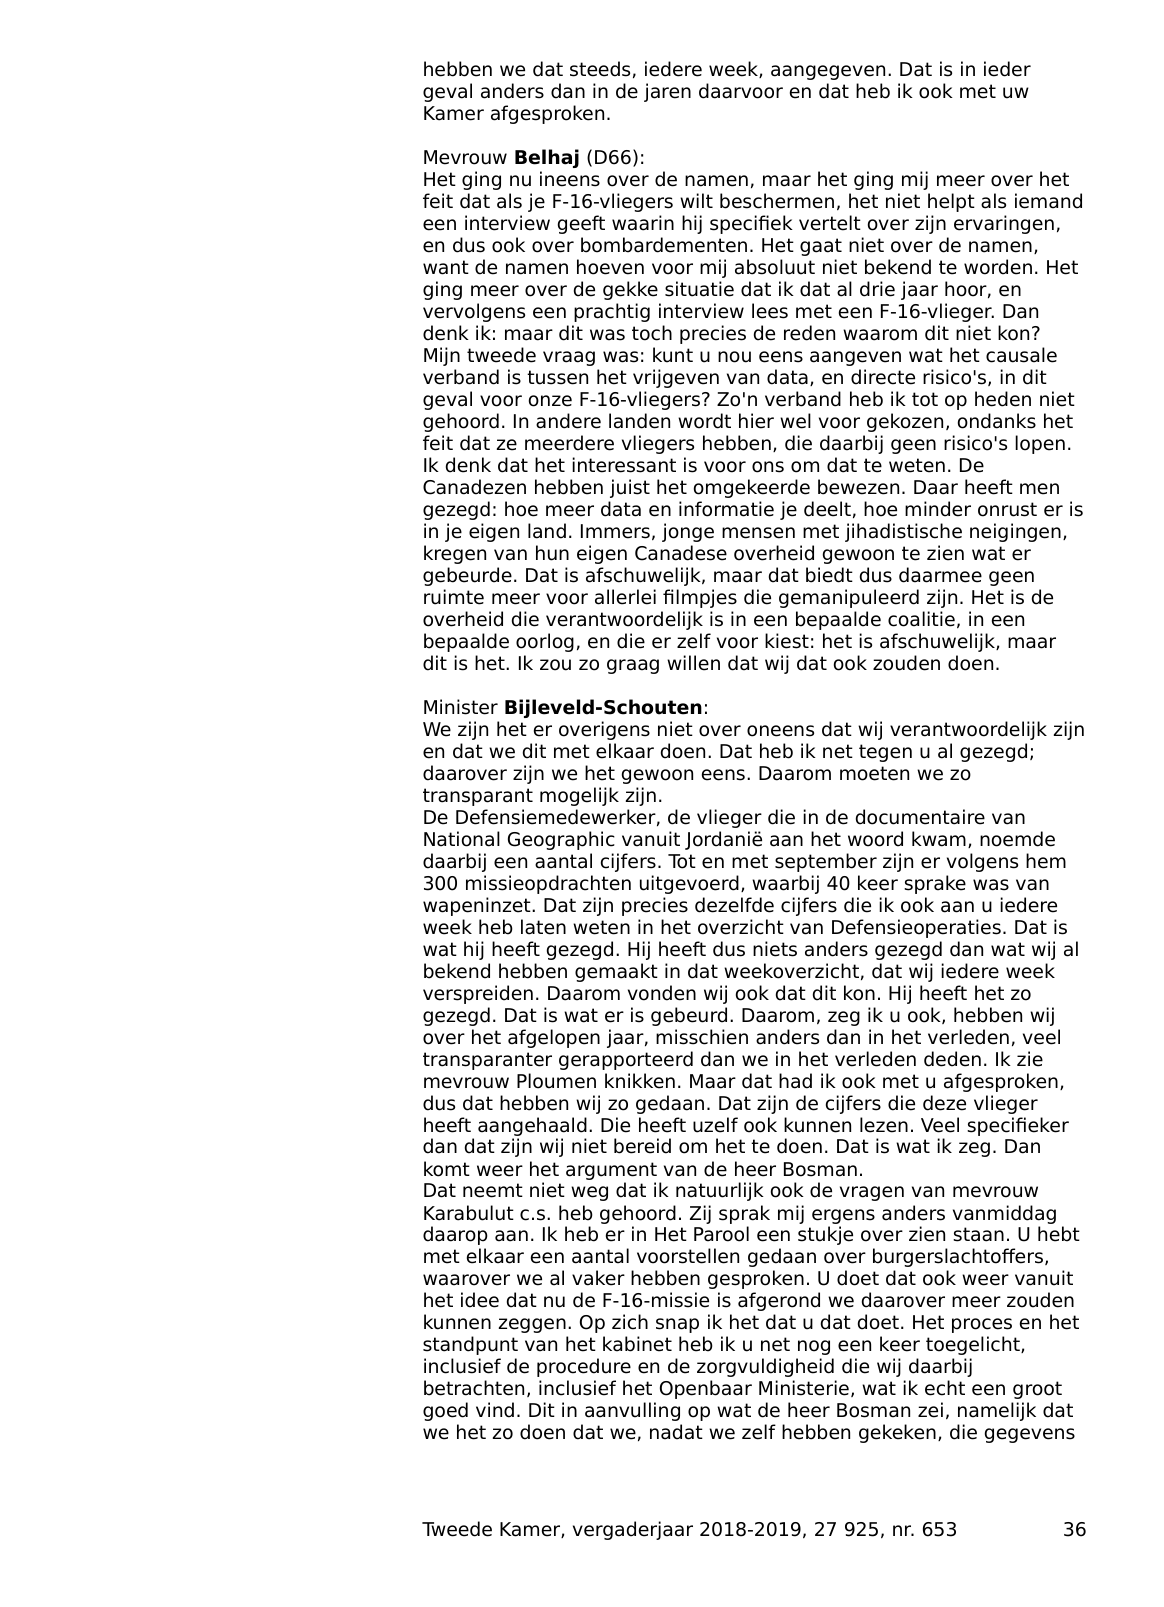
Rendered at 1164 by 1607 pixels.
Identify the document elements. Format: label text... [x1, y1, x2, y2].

text Mevrouw Belhaj (D66): [422, 147, 1087, 169]
text hebben we dat steeds, iedere week, aangegeven. Dat is in ieder geval anders dan in de jaren daarvoor en dat heb ik ook met uw Kamer afgesproken. [422, 59, 1087, 125]
text Het ging nu ineens over de namen, maar het ging mij meer over het feit dat als je F-16-vliegers wilt beschermen, het niet helpt als iemand een interview geeft waarin hij specifiek vertelt over zijn ervaringen, en dus ook over bombardementen. Het gaat niet over de namen, want de namen hoeven voor mij absoluut niet bekend te worden. Het ging meer over de gekke situatie dat ik dat al drie jaar hoor, en vervolgens een prachtig interview lees met een F-16-vlieger. Dan denk ik: maar dit was toch precies de reden waarom dit niet kon? [422, 169, 1087, 345]
text We zijn het er overigens niet over oneens dat wij verantwoordelijk zijn en dat we dit met elkaar doen. Dat heb ik net tegen u al gezegd; daarover zijn we het gewoon eens. Daarom moeten we zo transparant mogelijk zijn. [422, 719, 1087, 807]
text Minister Bijleveld-Schouten: [422, 697, 1087, 719]
text Dat neemt niet weg dat ik natuurlijk ook de vragen van mevrouw Karabulut c.s. heb gehoord. Zij sprak mij ergens anders vanmiddag daarop aan. Ik heb er in Het Parool een stukje over zien staan. U hebt met elkaar een aantal voorstellen gedaan over burgerslachtoffers, waarover we al vaker hebben gesproken. U doet dat ook weer vanuit het idee dat nu de F-16-missie is afgerond we daarover meer zouden kunnen zeggen. Op zich snap ik het dat u dat doet. Het proces en het standpunt van het kabinet heb ik u net nog een keer toegelicht, inclusief de procedure en de zorgvuldigheid die wij daarbij betrachten, inclusief het Openbaar Ministerie, wat ik echt een groot goed vind. Dit in aanvulling op wat de heer Bosman zei, namelijk dat we het zo doen dat we, nadat we zelf hebben gekeken, die gegevens [422, 1180, 1087, 1444]
text Mijn tweede vraag was: kunt u nou eens aangeven wat het causale verband is tussen het vrijgeven van data, en directe risico's, in dit geval voor onze F-16-vliegers? Zo'n verband heb ik tot op heden niet gehoord. In andere landen wordt hier wel voor gekozen, ondanks het feit dat ze meerdere vliegers hebben, die daarbij geen risico's lopen. Ik denk dat het interessant is voor ons om dat te weten. De Canadezen hebben juist het omgekeerde bewezen. Daar heeft men gezegd: hoe meer data en informatie je deelt, hoe minder onrust er is in je eigen land. Immers, jonge mensen met jihadistische neigingen, kregen van hun eigen Canadese overheid gewoon te zien wat er gebeurde. Dat is afschuwelijk, maar dat biedt dus daarmee geen ruimte meer voor allerlei filmpjes die gemanipuleerd zijn. Het is de overheid die verantwoordelijk is in een bepaalde coalitie, in een bepaalde oorlog, en die er zelf voor kiest: het is afschuwelijk, maar dit is het. Ik zou zo graag willen dat wij dat ook zouden doen. [422, 345, 1087, 675]
text De Defensiemedewerker, de vlieger die in de documentaire van National Geographic vanuit Jordanië aan het woord kwam, noemde daarbij een aantal cijfers. Tot en met september zijn er volgens hem 300 missieopdrachten uitgevoerd, waarbij 40 keer sprake was van wapeninzet. Dat zijn precies dezelfde cijfers die ik ook aan u iedere week heb laten weten in het overzicht van Defensieoperaties. Dat is wat hij heeft gezegd. Hij heeft dus niets anders gezegd dan wat wij al bekend hebben gemaakt in dat weekoverzicht, dat wij iedere week verspreiden. Daarom vonden wij ook dat dit kon. Hij heeft het zo gezegd. Dat is wat er is gebeurd. Daarom, zeg ik u ook, hebben wij over het afgelopen jaar, misschien anders dan in het verleden, veel transparanter gerapporteerd dan we in het verleden deden. Ik zie mevrouw Ploumen knikken. Maar dat had ik ook met u afgesproken, dus dat hebben wij zo gedaan. Dat zijn de cijfers die deze vlieger heeft aangehaald. Die heeft uzelf ook kunnen lezen. Veel specifieker dan dat zijn wij niet bereid om het te doen. Dat is wat ik zeg. Dan komt weer het argument van de heer Bosman. [422, 807, 1087, 1180]
